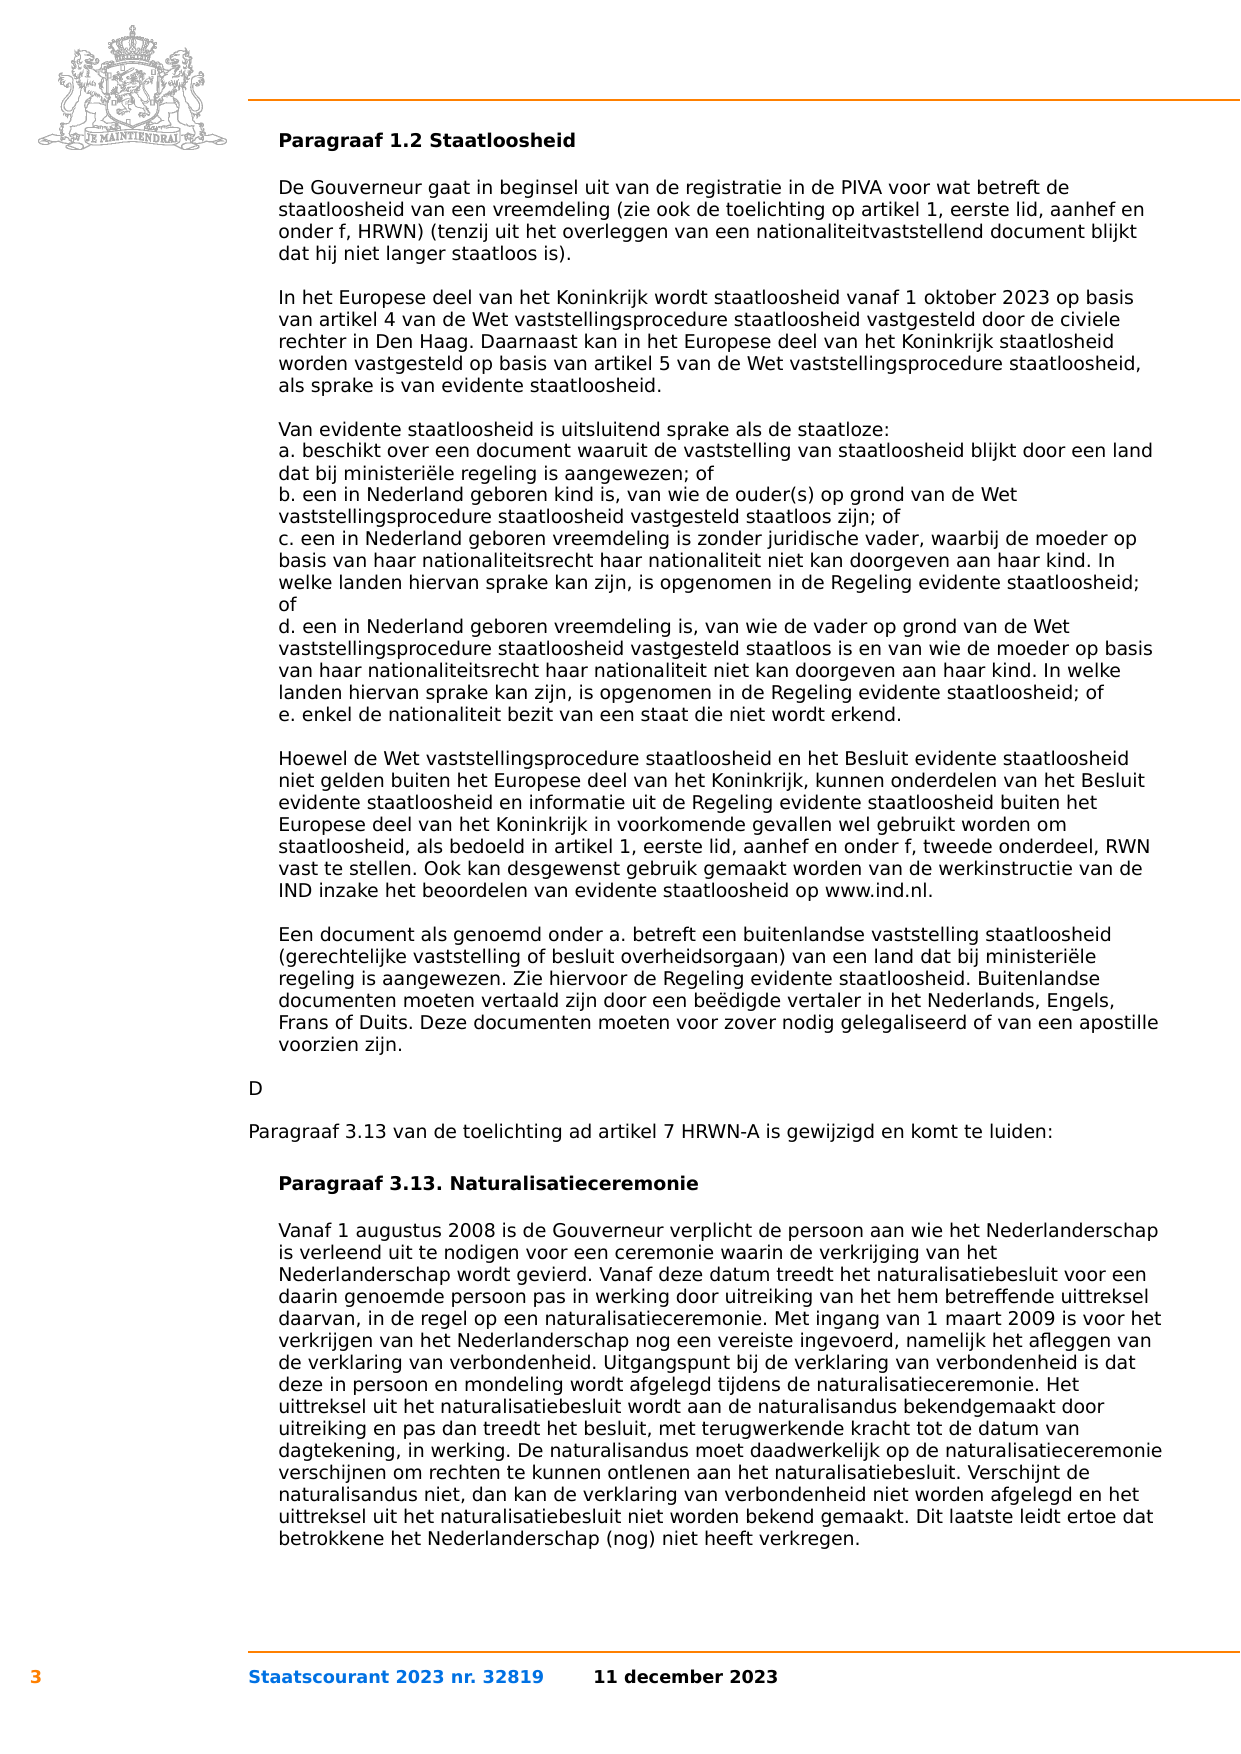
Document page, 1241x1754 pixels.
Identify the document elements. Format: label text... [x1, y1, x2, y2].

text Een document als genoemd onder a. betreft een buitenlandse vaststelling staatloosheid (gerechtelijke vaststelling of besluit overheidsorgaan) van een land dat bij ministeriële regeling is aangewezen. Zie hiervoor de Regeling evidente staatloosheid. Buitenlandse documenten moeten vertaald zijn door een beëdigde vertaler in het Nederlands, Engels, Frans of Duits. Deze documenten moeten voor zover nodig gelegaliseerd of van een apostille voorzien zijn. [278, 924, 1163, 1056]
text d. een in Nederland geboren vreemdeling is, van wie de vader op grond van de Wet vaststellingsprocedure staatloosheid vastgesteld staatloos is en van wie de moeder op basis van haar nationaliteitsrecht haar nationaliteit niet kan doorgeven aan haar kind. In welke landen hiervan sprake kan zijn, is opgenomen in de Regeling evidente staatloosheid; of [278, 616, 1163, 704]
text D [248, 1077, 1163, 1099]
subtitle Paragraaf 3.13. Naturalisatieceremonie [278, 1173, 1163, 1195]
text e. enkel de nationaliteit bezit van een staat die niet wordt erkend. [278, 704, 1163, 726]
text Paragraaf 3.13 van de toelichting ad artikel 7 HRWN-A is gewijzigd en komt te luiden: [248, 1121, 1163, 1143]
text a. beschikt over een document waaruit de vaststelling van staatloosheid blijkt door een land dat bij ministeriële regeling is aangewezen; of [278, 440, 1163, 484]
text In het Europese deel van het Koninkrijk wordt staatloosheid vanaf 1 oktober 2023 op basis van artikel 4 van de Wet vaststellingsprocedure staatloosheid vastgesteld door de civiele rechter in Den Haag. Daarnaast kan in het Europese deel van het Koninkrijk staatlosheid worden vastgesteld op basis van artikel 5 van de Wet vaststellingsprocedure staatloosheid, als sprake is van evidente staatloosheid. [278, 287, 1163, 397]
text Vanaf 1 augustus 2008 is de Gouverneur verplicht de persoon aan wie het Nederlanderschap is verleend uit te nodigen voor een ceremonie waarin de verkrijging van het Nederlanderschap wordt gevierd. Vanaf deze datum treedt het naturalisatiebesluit voor een daarin genoemde persoon pas in werking door uitreiking van het hem betreffende uittreksel daarvan, in de regel op een naturalisatieceremonie. Met ingang van 1 maart 2009 is voor het verkrijgen van het Nederlanderschap nog een vereiste ingevoerd, namelijk het afleggen van de verklaring van verbondenheid. Uitgangspunt bij de verklaring van verbondenheid is dat deze in persoon en mondeling wordt afgelegd tijdens de naturalisatieceremonie. Het uittreksel uit het naturalisatiebesluit wordt aan de naturalisandus bekendgemaakt door uitreiking en pas dan treedt het besluit, met terugwerkende kracht tot de datum van dagtekening, in werking. De naturalisandus moet daadwerkelijk op de naturalisatieceremonie verschijnen om rechten te kunnen ontlenen aan het naturalisatiebesluit. Verschijnt de naturalisandus niet, dan kan de verklaring van verbondenheid niet worden afgelegd en het uittreksel uit het naturalisatiebesluit niet worden bekend gemaakt. Dit laatste leidt ertoe dat betrokkene het Nederlanderschap (nog) niet heeft verkregen. [278, 1220, 1163, 1550]
subtitle Paragraaf 1.2 Staatloosheid [278, 130, 1163, 152]
text c. een in Nederland geboren vreemdeling is zonder juridische vader, waarbij de moeder op basis van haar nationaliteitsrecht haar nationaliteit niet kan doorgeven aan haar kind. In welke landen hiervan sprake kan zijn, is opgenomen in de Regeling evidente staatloosheid; of [278, 528, 1163, 616]
text Van evidente staatloosheid is uitsluitend sprake als de staatloze: [278, 418, 1163, 440]
text Hoewel de Wet vaststellingsprocedure staatloosheid en het Besluit evidente staatloosheid niet gelden buiten het Europese deel van het Koninkrijk, kunnen onderdelen van het Besluit evidente staatloosheid en informatie uit de Regeling evidente staatloosheid buiten het Europese deel van het Koninkrijk in voorkomende gevallen wel gebruikt worden om staatloosheid, als bedoeld in artikel 1, eerste lid, aanhef en onder f, tweede onderdeel, RWN vast te stellen. Ook kan desgewenst gebruik gemaakt worden van de werkinstructie van de IND inzake het beoordelen van evidente staatloosheid op www.ind.nl. [278, 748, 1163, 902]
text b. een in Nederland geboren kind is, van wie de ouder(s) op grond van de Wet vaststellingsprocedure staatloosheid vastgesteld staatloos zijn; of [278, 484, 1163, 528]
picture [38, 25, 227, 150]
text De Gouverneur gaat in beginsel uit van de registratie in de PIVA voor wat betreft de staatloosheid van een vreemdeling (zie ook de toelichting op artikel 1, eerste lid, aanhef en onder f, HRWN) (tenzij uit het overleggen van een nationaliteitvaststellend document blijkt dat hij niet langer staatloos is). [278, 177, 1163, 265]
